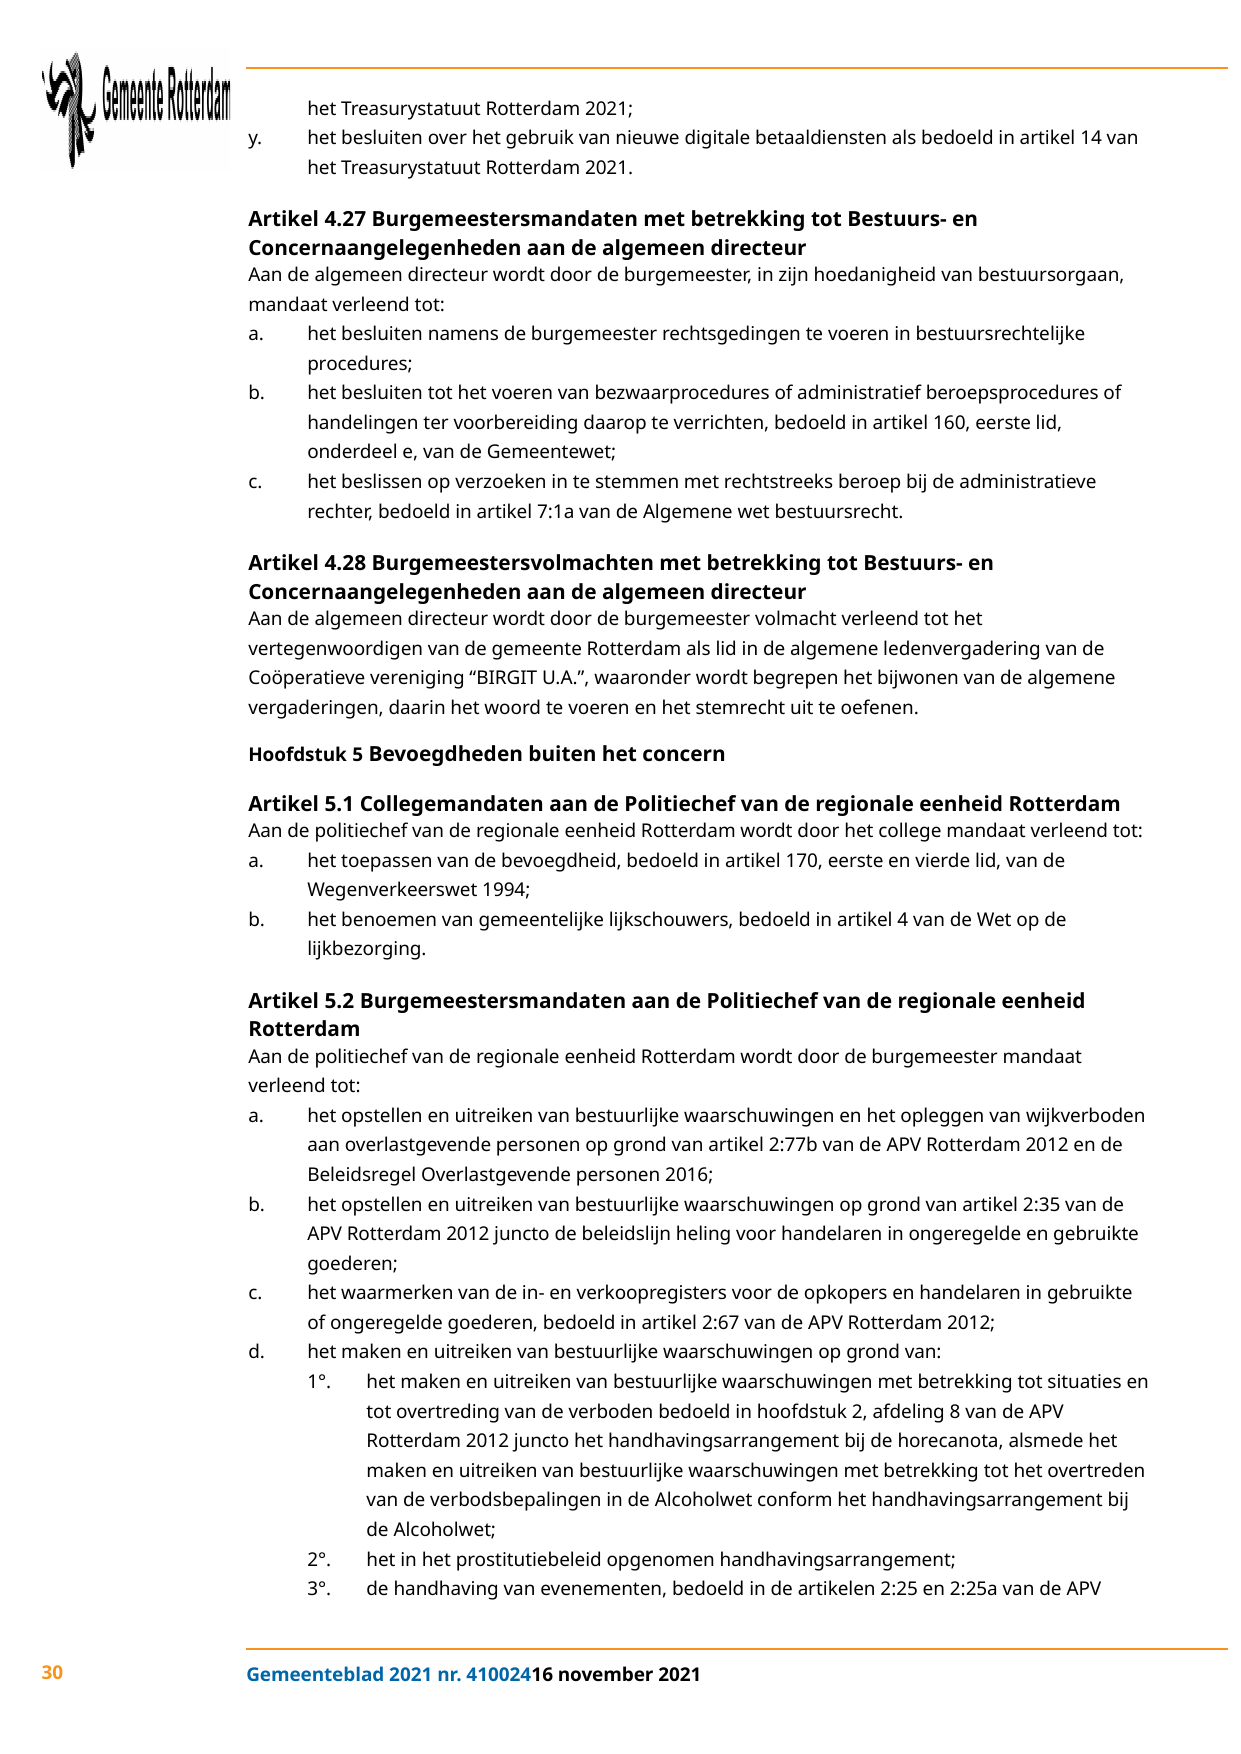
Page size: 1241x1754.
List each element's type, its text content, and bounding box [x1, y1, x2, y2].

list het toepassen van de bevoegdheid, bedoeld in artikel 170, eerste en vierde lid, van de Wegenverkeerswet 1994; [248, 847, 1152, 902]
list het maken en uitreiken van bestuurlijke waarschuwingen op grond van: [248, 1339, 1152, 1364]
list het beslissen op verzoeken in te stemmen met rechtstreeks beroep bij de administratieve rechter, bedoeld in artikel 7:1a van de Algemene wet bestuursrecht. [248, 468, 1152, 524]
text Aan de algemeen directeur wordt door de burgemeester volmacht verleend tot het vertegenwoordigen van de gemeente Rotterdam als lid in de algemene ledenvergadering van de Coöperatieve vereniging “BIRGIT U.A.”, waaronder wordt begrepen het bijwonen van de algemene vergaderingen, daarin het woord te voeren en het stemrecht uit te oefenen. [248, 605, 1152, 720]
list het waarmerken van de in- en verkoopregisters voor de opkopers en handelaren in gebruikte of ongeregelde goederen, bedoeld in artikel 2:67 van de APV Rotterdam 2012; [248, 1279, 1152, 1335]
picture [41, 47, 231, 172]
text Aan de politiechef van de regionale eenheid Rotterdam wordt door het college mandaat verleend tot: [248, 817, 1152, 843]
text Aan de politiechef van de regionale eenheid Rotterdam wordt door de burgemeester mandaat verleend tot: [248, 1043, 1152, 1098]
list het opstellen en uitreiken van bestuurlijke waarschuwingen op grond van artikel 2:35 van de APV Rotterdam 2012 juncto de beleidslijn heling voor handelaren in ongeregelde en gebruikte goederen; [248, 1191, 1152, 1276]
list het Treasurystatuut Rotterdam 2021; [248, 95, 1152, 121]
list het maken en uitreiken van bestuurlijke waarschuwingen met betrekking tot situaties en tot overtreding van de verboden bedoeld in hoofdstuk 2, afdeling 8 van de APV Rotterdam 2012 juncto het handhavingsarrangement bij de horecanota, alsmede het maken en uitreiken van bestuurlijke waarschuwingen met betrekking tot het overtreden van de verbodsbepalingen in de Alcoholwet conform het handhavingsarrangement bij de Alcoholwet; [307, 1368, 1152, 1542]
text Artikel 4.28 Burgemeestersvolmachten met betrekking tot Bestuurs- en Concernaangelegenheden aan de algemeen directeur [248, 548, 1152, 605]
list het opstellen en uitreiken van bestuurlijke waarschuwingen en het opleggen van wijkverboden aan overlastgevende personen op grond van artikel 2:77b van de APV Rotterdam 2012 en de Beleidsregel Overlastgevende personen 2016; [248, 1102, 1152, 1187]
list het benoemen van gemeentelijke lijkschouwers, bedoeld in artikel 4 van de Wet op de lijkbezorging. [248, 906, 1152, 961]
list de handhaving van evenementen, bedoeld in de artikelen 2:25 en 2:25a van de APV [307, 1575, 1152, 1601]
list het besluiten tot het voeren van bezwaarprocedures of administratief beroepsprocedures of handelingen ter voorbereiding daarop te verrichten, bedoeld in artikel 160, eerste lid, onderdeel e, van de Gemeentewet; [248, 379, 1152, 464]
text Aan de algemeen directeur wordt door de burgemeester, in zijn hoedanigheid van bestuursorgaan, mandaat verleend tot: [248, 261, 1152, 317]
text Artikel 4.27 Burgemeestersmandaten met betrekking tot Bestuurs- en Concernaangelegenheden aan de algemeen directeur [248, 204, 1152, 261]
list het besluiten over het gebruik van nieuwe digitale betaaldiensten als bedoeld in artikel 14 van het Treasurystatuut Rotterdam 2021. [248, 124, 1152, 180]
list het in het prostitutiebeleid opgenomen handhavingsarrangement; [307, 1546, 1152, 1572]
text Artikel 5.2 Burgemeestersmandaten aan de Politiechef van de regionale eenheid Rotterdam [248, 986, 1152, 1043]
text Artikel 5.1 Collegemandaten aan de Politiechef van de regionale eenheid Rotterdam [248, 789, 1152, 817]
list het besluiten namens de burgemeester rechtsgedingen te voeren in bestuursrechtelijke procedures; [248, 320, 1152, 376]
text Hoofdstuk 5 Bevoegdheden buiten het concern [248, 739, 1152, 768]
